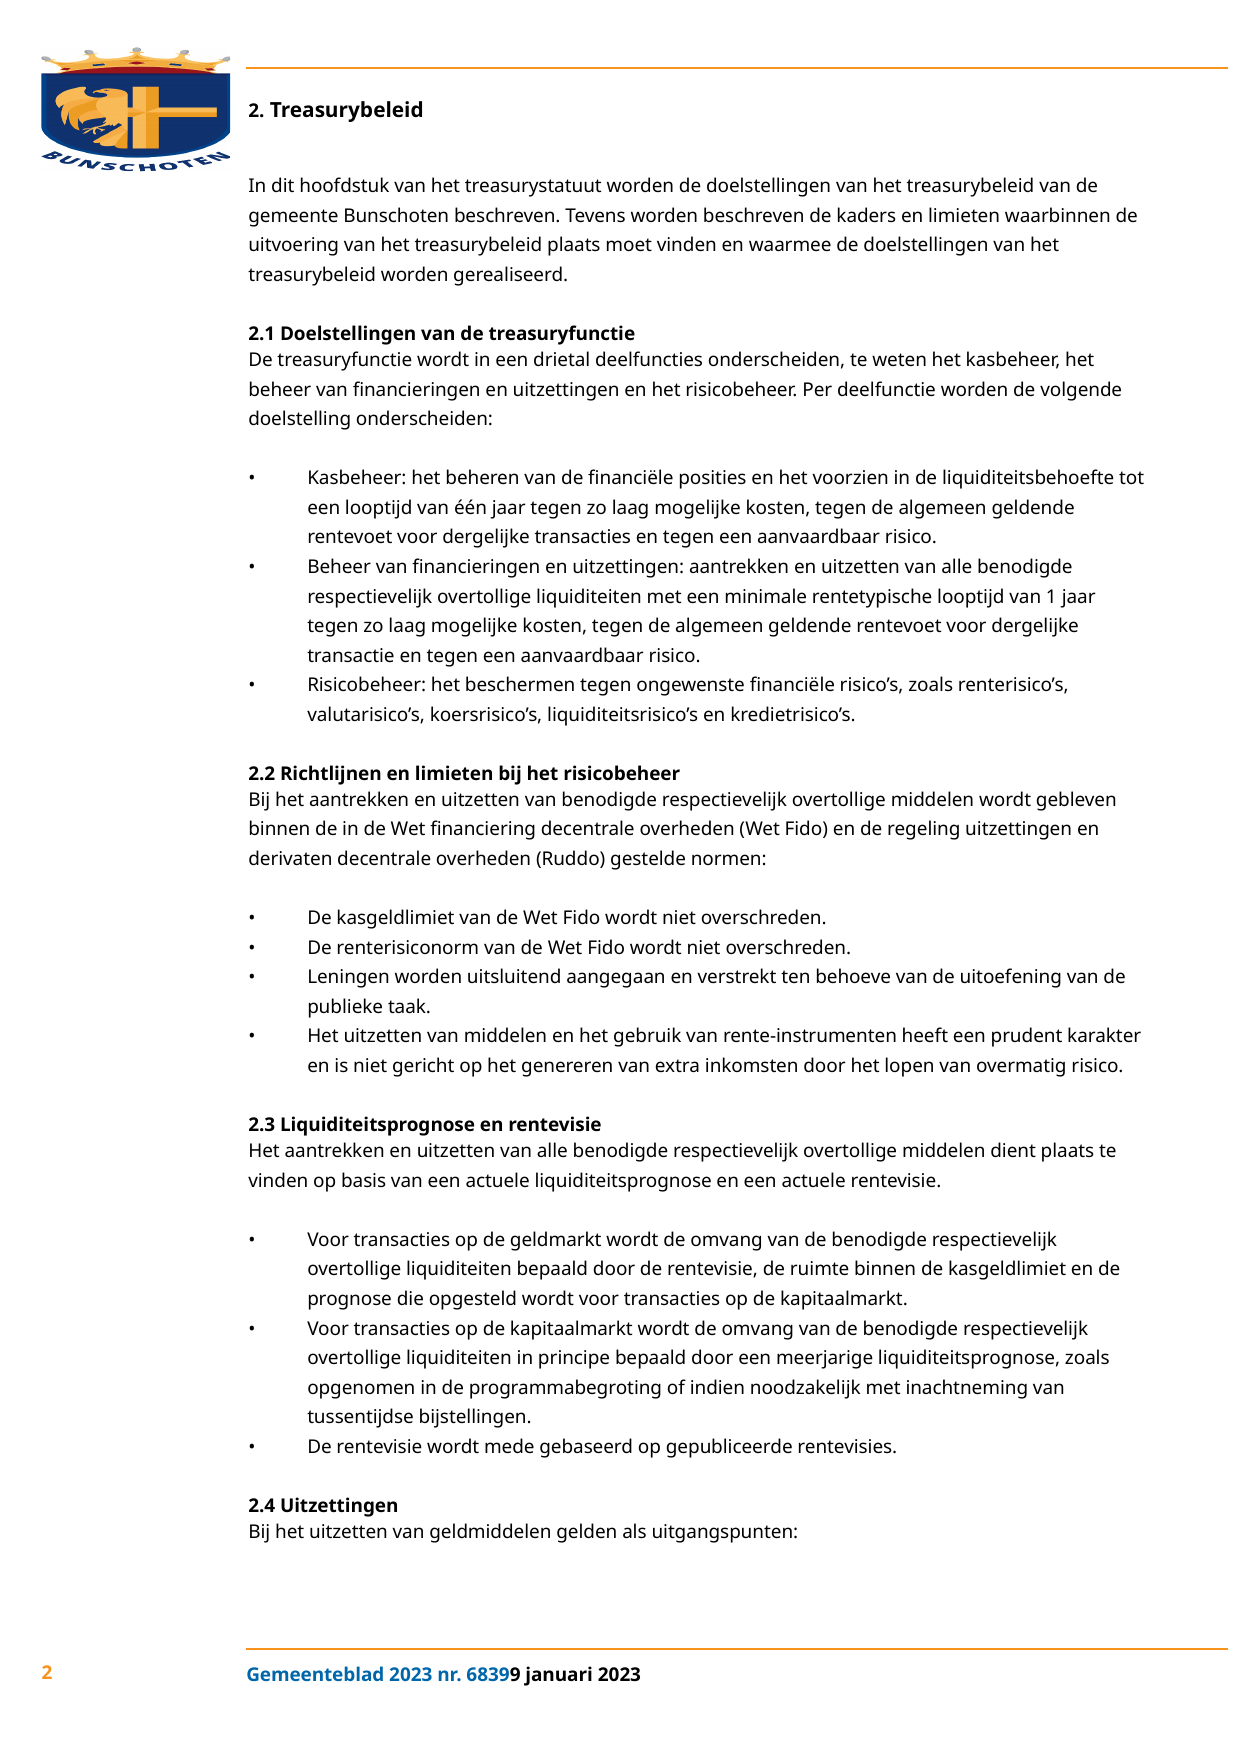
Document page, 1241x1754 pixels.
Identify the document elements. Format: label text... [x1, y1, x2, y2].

list Voor transacties op de geldmarkt wordt de omvang van de benodigde respectievelijk overtollige liquiditeiten bepaald door de rentevisie, de ruimte binnen de kasgeldlimiet en de prognose die opgesteld wordt voor transacties op de kapitaalmarkt. [248, 1226, 1152, 1311]
list Risicobeheer: het beschermen tegen ongewenste financiële risico’s, zoals renterisico’s, valutarisico’s, koersrisico’s, liquiditeitsrisico’s en kredietrisico’s. [248, 672, 1152, 727]
list De renterisiconorm van de Wet Fido wordt niet overschreden. [248, 934, 1152, 960]
list De kasgeldlimiet van de Wet Fido wordt niet overschreden. [248, 904, 1152, 930]
text 2.1 Doelstellingen van de treasuryfunctie [248, 320, 1152, 346]
list Voor transacties op de kapitaalmarkt wordt de omvang van de benodigde respectievelijk overtollige liquiditeiten in principe bepaald door een meerjarige liquiditeitsprognose, zoals opgenomen in de programmabegroting of indien noodzakelijk met inachtneming van tussentijdse bijstellingen. [248, 1315, 1152, 1429]
text 2.2 Richtlijnen en limieten bij het risicobeheer [248, 760, 1152, 786]
list Het uitzetten van middelen en het gebruik van rente-instrumenten heeft een prudent karakter en is niet gericht op het genereren van extra inkomsten door het lopen van overmatig risico. [248, 1023, 1152, 1078]
text Het aantrekken en uitzetten van alle benodigde respectievelijk overtollige middelen dient plaats te vinden op basis van een actuele liquiditeitsprognose en een actuele rentevisie. [248, 1137, 1152, 1192]
text De treasuryfunctie wordt in een drietal deelfuncties onderscheiden, te weten het kasbeheer, het beheer van financieringen en uitzettingen en het risicobeheer. Per deelfunctie worden de volgende doelstelling onderscheiden: [248, 346, 1152, 431]
text In dit hoofdstuk van het treasurystatuut worden de doelstellingen van het treasurybeleid van de gemeente Bunschoten beschreven. Tevens worden beschreven de kaders en limieten waarbinnen de uitvoering van het treasurybeleid plaats moet vinden en waarmee de doelstellingen van het treasurybeleid worden gerealiseerd. [248, 172, 1152, 287]
list De rentevisie wordt mede gebaseerd op gepubliceerde rentevisies. [248, 1433, 1152, 1459]
list Leningen worden uitsluitend aangegaan en verstrekt ten behoeve van de uitoefening van de publieke taak. [248, 963, 1152, 1019]
list Beheer van financieringen en uitzettingen: aantrekken en uitzetten van alle benodigde respectievelijk overtollige liquiditeiten met een minimale rentetypische looptijd van 1 jaar tegen zo laag mogelijke kosten, tegen de algemeen geldende rentevoet voor dergelijke transactie en tegen een aanvaardbaar risico. [248, 553, 1152, 668]
list Kasbeheer: het beheren van de financiële posities en het voorzien in de liquiditeitsbehoefte tot een looptijd van één jaar tegen zo laag mogelijke kosten, tegen de algemeen geldende rentevoet voor dergelijke transacties en tegen een aanvaardbaar risico. [248, 464, 1152, 549]
text Bij het uitzetten van geldmiddelen gelden als uitgangspunten: [248, 1518, 1152, 1544]
picture [41, 47, 231, 172]
text 2. Treasurybeleid [248, 95, 1152, 123]
text Bij het aantrekken en uitzetten van benodigde respectievelijk overtollige middelen wordt gebleven binnen de in de Wet financiering decentrale overheden (Wet Fido) en de regeling uitzettingen en derivaten decentrale overheden (Ruddo) gestelde normen: [248, 786, 1152, 871]
text 2.4 Uitzettingen [248, 1492, 1152, 1518]
text 2.3 Liquiditeitsprognose en rentevisie [248, 1111, 1152, 1137]
